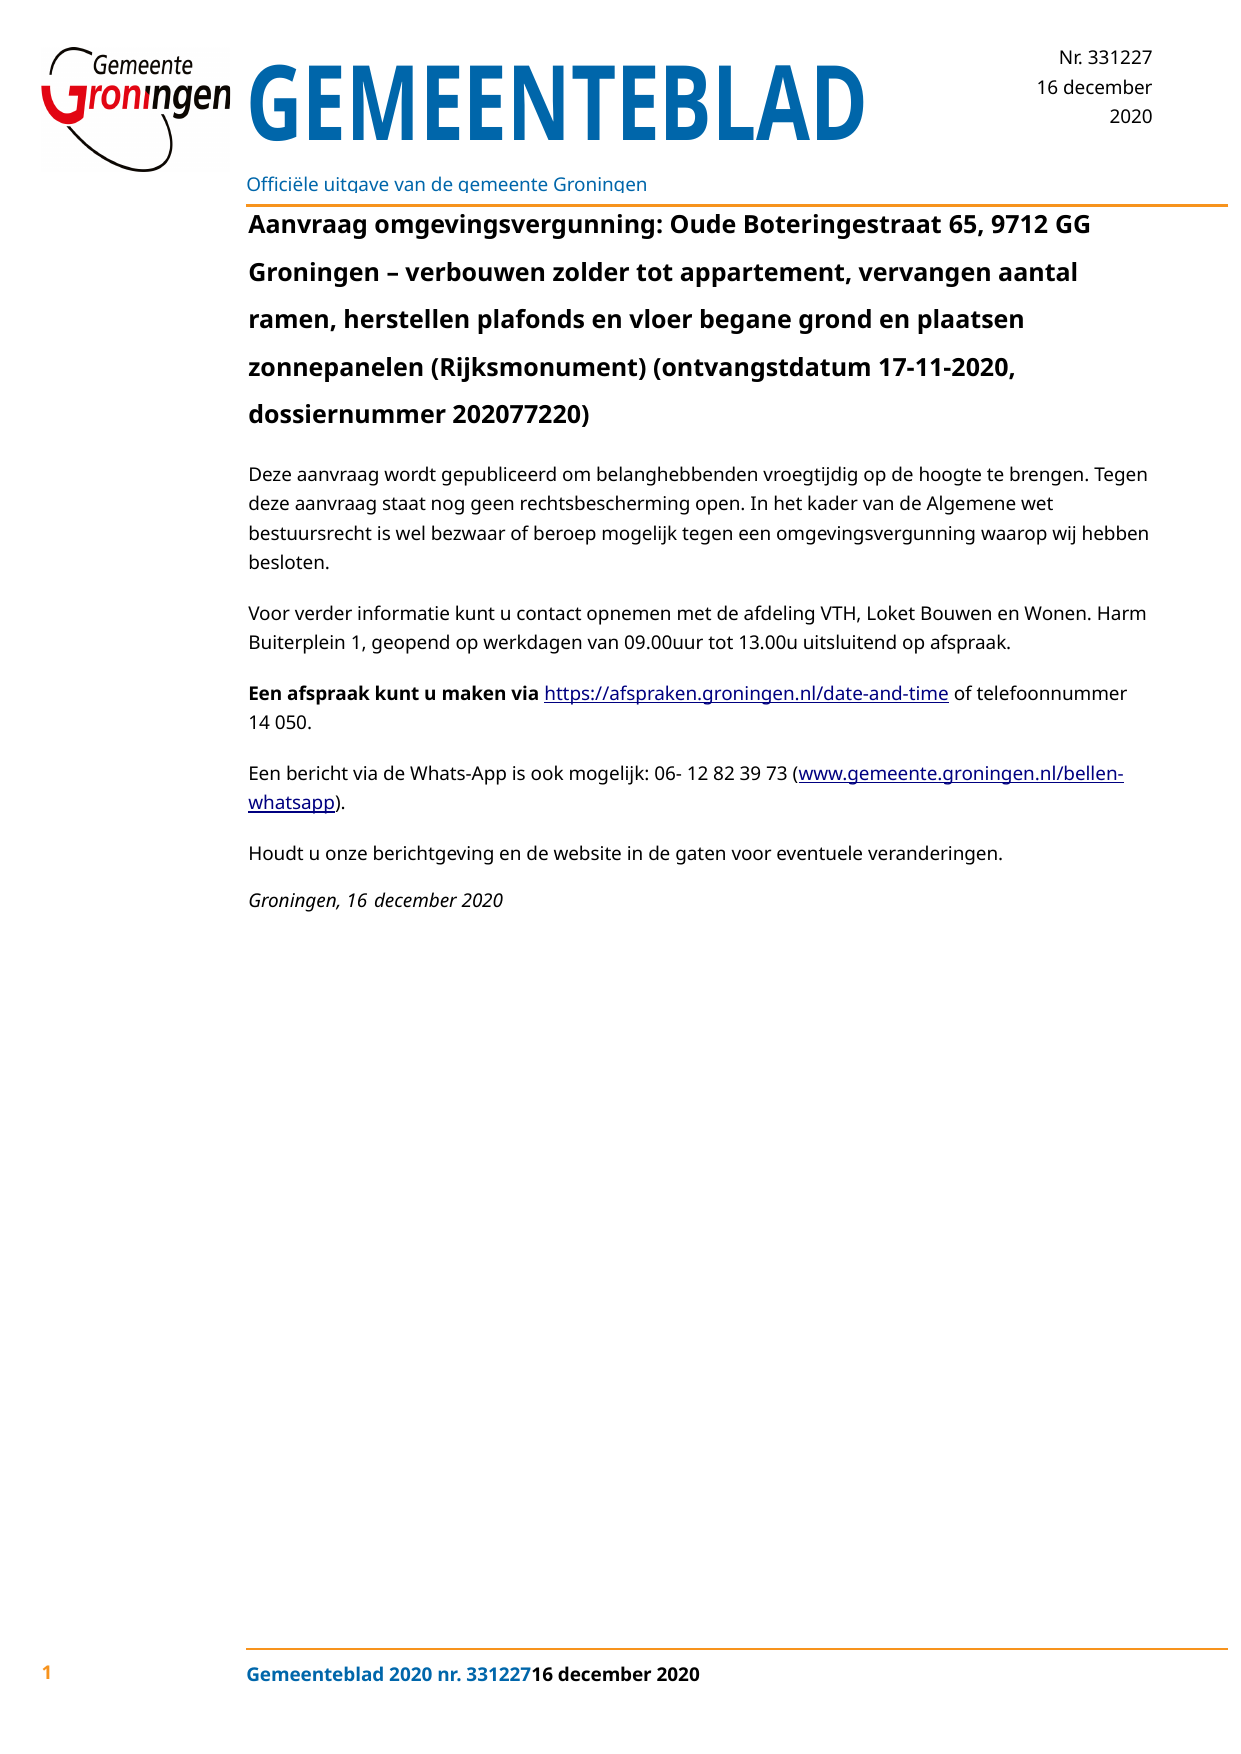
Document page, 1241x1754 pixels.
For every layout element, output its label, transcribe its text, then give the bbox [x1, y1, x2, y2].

text Groningen, 16 december 2020 [248, 888, 1152, 913]
text Een bericht via de Whats-App is ook mogelijk: 06- 12 82 39 73 (www.gemeente.groningen.nl/bellen-whatsapp). [248, 760, 1152, 815]
text Een afspraak kunt u maken via https://afspraken.groningen.nl/date-and-time of telefoonnummer 14 050. [248, 680, 1152, 735]
text Voor verder informatie kunt u contact opnemen met de afdeling VTH, Loket Bouwen en Wonen. Harm Buiterplein 1, geopend op werkdagen van 09.00uur tot 13.00u uitsluitend op afspraak. [248, 600, 1152, 655]
picture [41, 47, 231, 172]
text Aanvraag omgevingsvergunning: Oude Boteringestraat 65, 9712 GG Groningen – verbouwen zolder tot appartement, vervangen aantal ramen, herstellen plafonds en vloer begane grond en plaatsen zonnepanelen (Rijksmonument) (ontvangstdatum 17-11-2020, dossiernummer 202077220) [248, 207, 1152, 431]
text Deze aanvraag wordt gepubliceerd om belanghebbenden vroegtijdig op de hoogte te brengen. Tegen deze aanvraag staat nog geen rechtsbescherming open. In het kader van de Algemene wet bestuursrecht is wel bezwaar of beroep mogelijk tegen een omgevingsvergunning waarop wij hebben besloten. [248, 461, 1152, 575]
text Houdt u onze berichtgeving en de website in de gaten voor eventuele veranderingen. [248, 840, 1152, 866]
